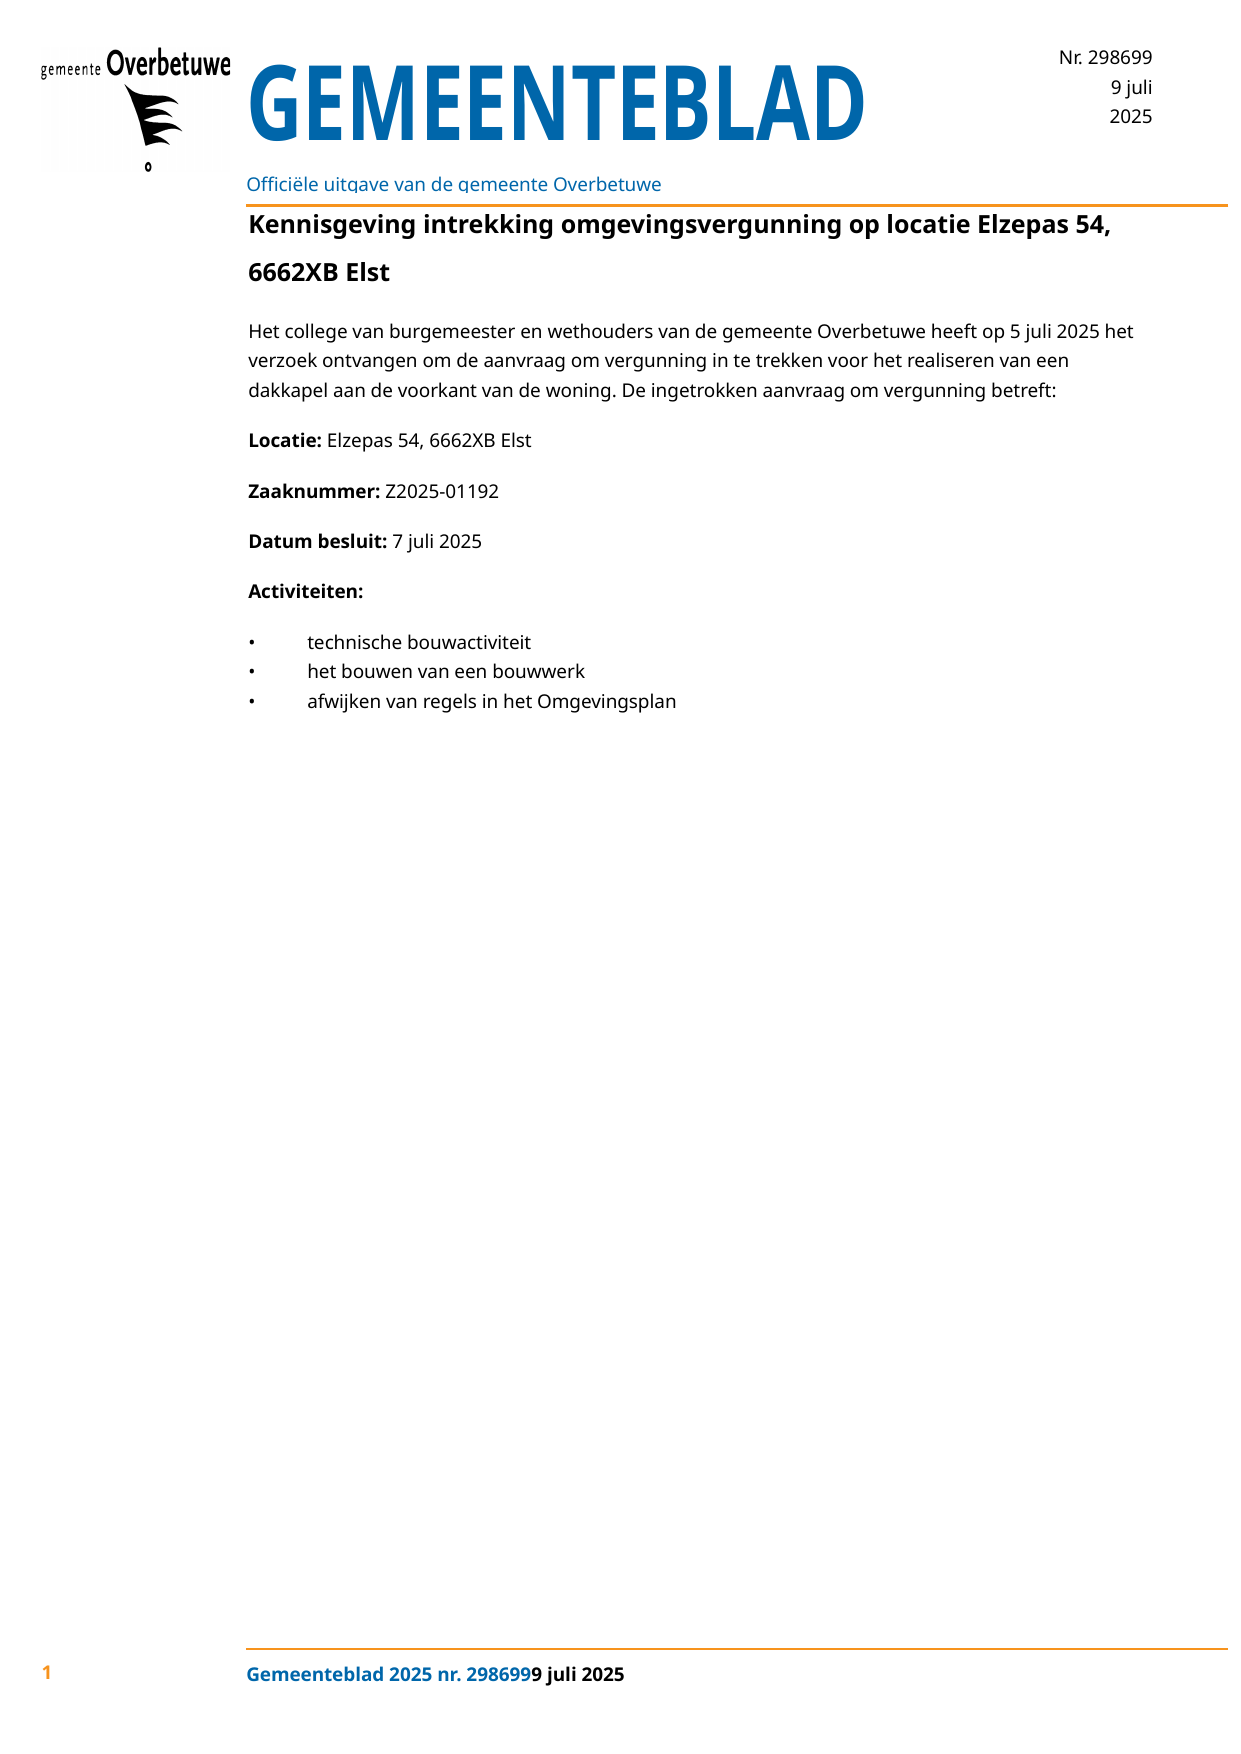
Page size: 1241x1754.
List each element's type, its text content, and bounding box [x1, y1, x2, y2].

text Datum besluit: 7 juli 2025 [248, 528, 1152, 554]
list technische bouwactiviteit [248, 629, 1152, 655]
picture [41, 47, 231, 172]
text Het college van burgemeester en wethouders van de gemeente Overbetuwe heeft op 5 juli 2025 het verzoek ontvangen om de aanvraag om vergunning in te trekken voor het realiseren van een dakkapel aan de voorkant van de woning. De ingetrokken aanvraag om vergunning betreft: [248, 318, 1152, 403]
text Activiteiten: [248, 579, 1152, 604]
text Kennisgeving intrekking omgevingsvergunning op locatie Elzepas 54, 6662XB Elst [248, 207, 1152, 288]
text Zaaknummer: Z2025-01192 [248, 478, 1152, 504]
text Locatie: Elzepas 54, 6662XB Elst [248, 427, 1152, 453]
list het bouwen van een bouwwerk [248, 659, 1152, 684]
list afwijken van regels in het Omgevingsplan [248, 688, 1152, 714]
